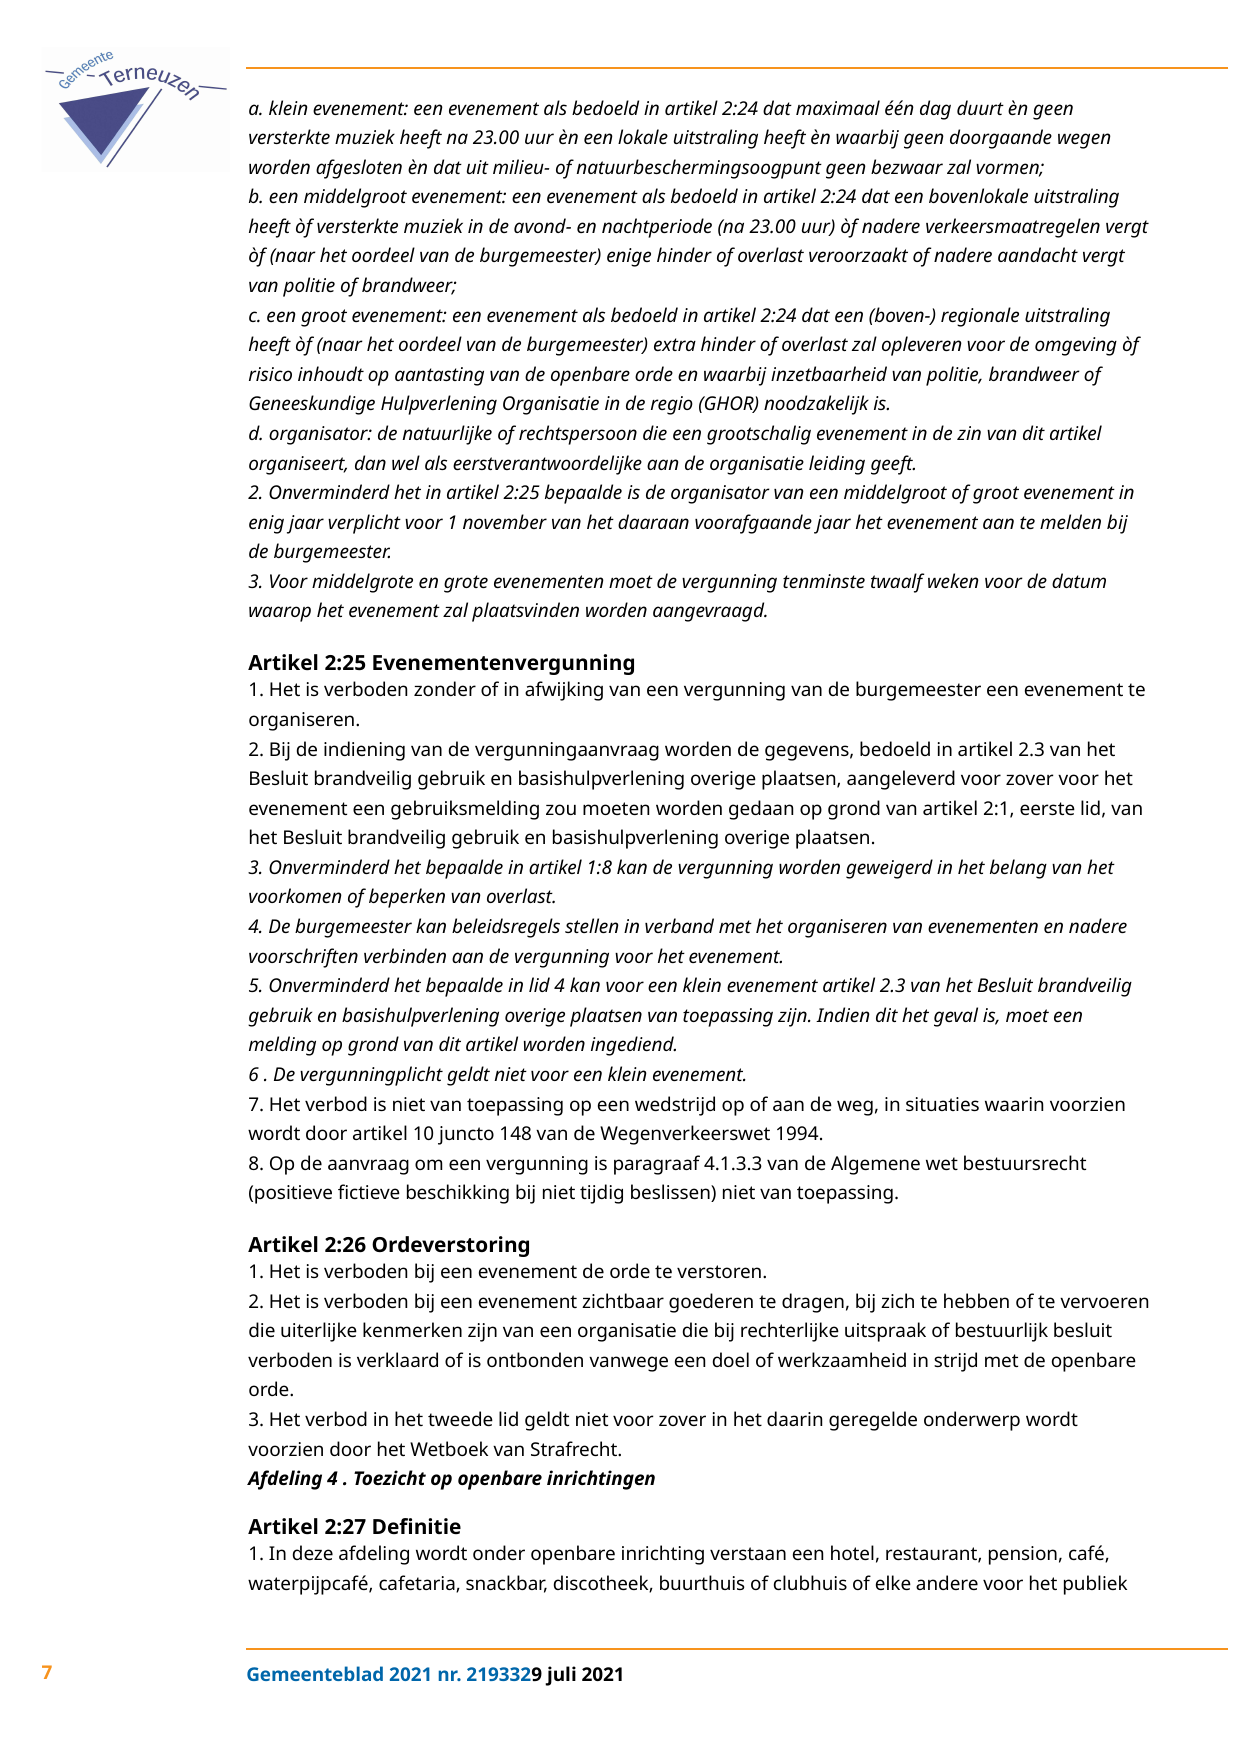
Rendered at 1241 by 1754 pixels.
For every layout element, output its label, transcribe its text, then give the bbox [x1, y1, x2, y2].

text 6 . De vergunningplicht geldt niet voor een klein evenement. [248, 1061, 1152, 1087]
text d. organisator: de natuurlijke of rechtspersoon die een grootschalig evenement in de zin van dit artikel organiseert, dan wel als eerstverantwoordelijke aan de organisatie leiding geeft. [248, 420, 1152, 476]
text 3. Voor middelgrote en grote evenementen moet de vergunning tenminste twaalf weken voor de datum waarop het evenement zal plaatsvinden worden aangevraagd. [248, 568, 1152, 623]
text 2. Onverminderd het in artikel 2:25 bepaalde is de organisator van een middelgroot of groot evenement in enig jaar verplicht voor 1 november van het daaraan voorafgaande jaar het evenement aan te melden bij de burgemeester. [248, 479, 1152, 564]
text 1. Het is verboden bij een evenement de orde te verstoren. [248, 1258, 1152, 1284]
text 3. Het verbod in het tweede lid geldt niet voor zover in het daarin geregelde onderwerp wordt voorzien door het Wetboek van Strafrecht. [248, 1406, 1152, 1462]
text 5. Onverminderd het bepaalde in lid 4 kan voor een klein evenement artikel 2.3 van het Besluit brandveilig gebruik en basishulpverlening overige plaatsen van toepassing zijn. Indien dit het geval is, moet een melding op grond van dit artikel worden ingediend. [248, 972, 1152, 1057]
text 2. Het is verboden bij een evenement zichtbaar goederen te dragen, bij zich te hebben of te vervoeren die uiterlijke kenmerken zijn van een organisatie die bij rechterlijke uitspraak of bestuurlijk besluit verboden is verklaard of is ontbonden vanwege een doel of werkzaamheid in strijd met de openbare orde. [248, 1288, 1152, 1402]
text Artikel 2:27 Definitie [248, 1512, 1152, 1540]
text 1. In deze afdeling wordt onder openbare inrichting verstaan een hotel, restaurant, pension, café, waterpijpcafé, cafetaria, snackbar, discotheek, buurthuis of clubhuis of elke andere voor het publiek [248, 1540, 1152, 1596]
text 8. Op de aanvraag om een vergunning is paragraaf 4.1.3.3 van de Algemene wet bestuursrecht (positieve fictieve beschikking bij niet tijdig beslissen) niet van toepassing. [248, 1150, 1152, 1205]
text Afdeling 4 . Toezicht op openbare inrichtingen [248, 1465, 1152, 1491]
text Artikel 2:25 Evenementenvergunning [248, 648, 1152, 677]
text 1. Het is verboden zonder of in afwijking van een vergunning van de burgemeester een evenement te organiseren. [248, 677, 1152, 732]
text a. klein evenement: een evenement als bedoeld in artikel 2:24 dat maximaal één dag duurt èn geen versterkte muziek heeft na 23.00 uur èn een lokale uitstraling heeft èn waarbij geen doorgaande wegen worden afgesloten èn dat uit milieu- of natuurbeschermingsoogpunt geen bezwaar zal vormen; [248, 95, 1152, 180]
text 7. Het verbod is niet van toepassing op een wedstrijd op of aan de weg, in situaties waarin voorzien wordt door artikel 10 juncto 148 van de Wegenverkeerswet 1994. [248, 1091, 1152, 1146]
text 2. Bij de indiening van de vergunningaanvraag worden de gegevens, bedoeld in artikel 2.3 van het Besluit brandveilig gebruik en basishulpverlening overige plaatsen, aangeleverd voor zover voor het evenement een gebruiksmelding zou moeten worden gedaan op grond van artikel 2:1, eerste lid, van het Besluit brandveilig gebruik en basishulpverlening overige plaatsen. [248, 736, 1152, 850]
text Artikel 2:26 Ordeverstoring [248, 1230, 1152, 1258]
text 4. De burgemeester kan beleidsregels stellen in verband met het organiseren van evenementen en nadere voorschriften verbinden aan de vergunning voor het evenement. [248, 913, 1152, 968]
text 3. Onverminderd het bepaalde in artikel 1:8 kan de vergunning worden geweigerd in het belang van het voorkomen of beperken van overlast. [248, 854, 1152, 909]
text c. een groot evenement: een evenement als bedoeld in artikel 2:24 dat een (boven-) regionale uitstraling heeft òf (naar het oordeel van de burgemeester) extra hinder of overlast zal opleveren voor de omgeving òf risico inhoudt op aantasting van de openbare orde en waarbij inzetbaarheid van politie, brandweer of Geneeskundige Hulpverlening Organisatie in de regio (GHOR) noodzakelijk is. [248, 302, 1152, 416]
text b. een middelgroot evenement: een evenement als bedoeld in artikel 2:24 dat een bovenlokale uitstraling heeft òf versterkte muziek in de avond- en nachtperiode (na 23.00 uur) òf nadere verkeersmaatregelen vergt òf (naar het oordeel van de burgemeester) enige hinder of overlast veroorzaakt of nadere aandacht vergt van politie of brandweer; [248, 183, 1152, 298]
picture [41, 47, 231, 172]
